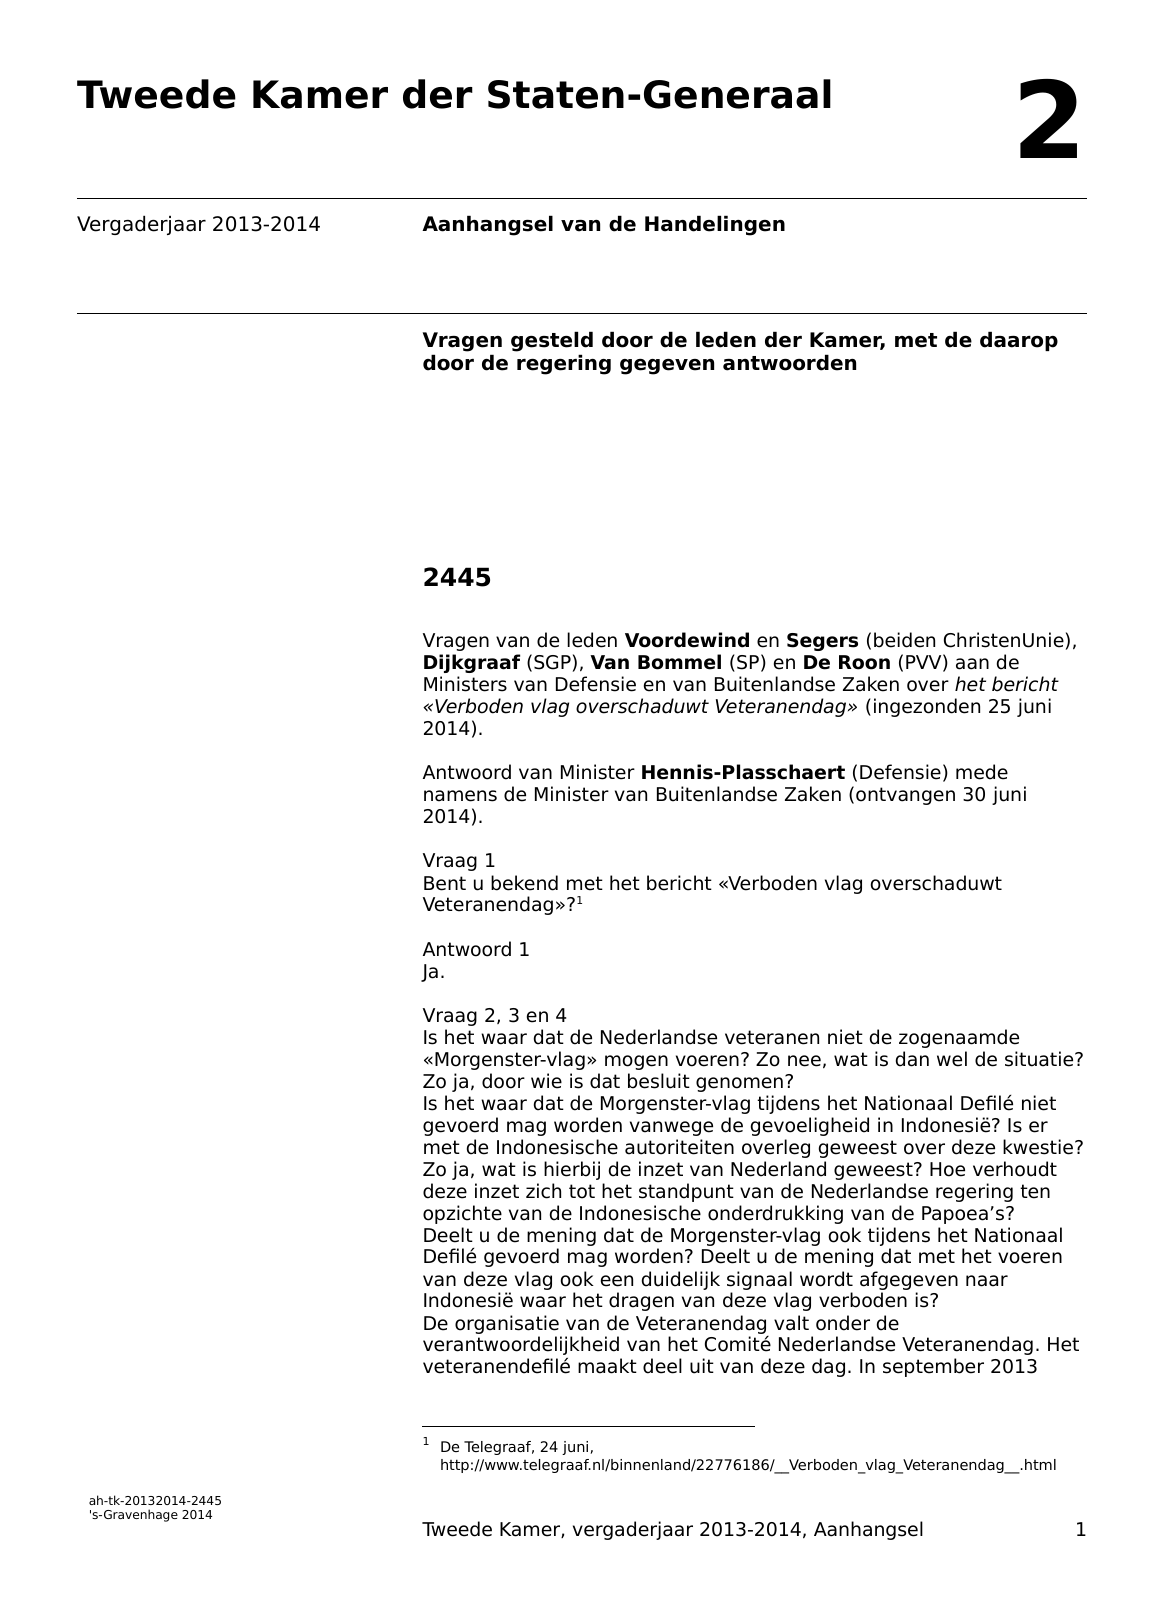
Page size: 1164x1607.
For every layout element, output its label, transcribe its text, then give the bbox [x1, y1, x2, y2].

table_cell Aanhangsel van de Handelingen [422, 199, 1087, 313]
table_header Tweede Kamer der Staten-Generaal [77, 59, 886, 198]
text 's-Gravenhage 2014 [88, 1508, 323, 1522]
text Deelt u de mening dat de Morgenster-vlag ook tijdens het Nationaal Defilé gevoerd mag worden? Deelt u de mening dat met het voeren van deze vlag ook een duidelijk signaal wordt afgegeven naar Indonesië waar het dragen van deze vlag verboden is? [422, 1224, 1087, 1312]
text Is het waar dat de Nederlandse veteranen niet de zogenaamde «Morgenster-vlag» mogen voeren? Zo nee, wat is dan wel de situatie? Zo ja, door wie is dat besluit genomen? [422, 1027, 1087, 1093]
table_cell Vergaderjaar 2013-2014 [77, 199, 422, 313]
table_cell [77, 314, 422, 375]
text Ja. [422, 961, 1087, 982]
table_header 2 [886, 59, 1087, 198]
text ah-tk-20132014-2445 [88, 1494, 323, 1508]
text Vragen van de leden Voordewind en Segers (beiden ChristenUnie), Dijkgraaf (SGP), Van Bommel (SP) en De Roon (PVV) aan de Ministers van Defensie en van Buitenlandse Zaken over het bericht «Verboden vlag overschaduwt Veteranendag» (ingezonden 25 juni 2014). [422, 630, 1087, 740]
text Vraag 1 [422, 850, 1087, 872]
table_cell Vragen gesteld door de leden der Kamer, met de daarop door de regering gegeven antwoorden [422, 314, 1087, 375]
text De Telegraaf, 24 juni, http://www.telegraaf.nl/binnenland/22776186/__Verboden_vlag_Veteranendag__.html [422, 1435, 1087, 1474]
text 2445 [422, 563, 1087, 592]
text Vraag 2, 3 en 4 [422, 1005, 1087, 1027]
text Antwoord van Minister Hennis-Plasschaert (Defensie) mede namens de Minister van Buitenlandse Zaken (ontvangen 30 juni 2014). [422, 762, 1087, 828]
text Antwoord 1 [422, 938, 1087, 961]
text Is het waar dat de Morgenster-vlag tijdens het Nationaal Defilé niet gevoerd mag worden vanwege de gevoeligheid in Indonesië? Is er met de Indonesische autoriteiten overleg geweest over deze kwestie? Zo ja, wat is hierbij de inzet van Nederland geweest? Hoe verhoudt deze inzet zich tot het standpunt van de Nederlandse regering ten opzichte van de Indonesische onderdrukking van de Papoea’s? [422, 1093, 1087, 1224]
text Bent u bekend met het bericht «Verboden vlag overschaduwt Veteranendag»? [422, 872, 1087, 916]
text De organisatie van de Veteranendag valt onder de verantwoordelijkheid van het Comité Nederlandse Veteranendag. Het veteranendefilé maakt deel uit van deze dag. In september 2013 [422, 1312, 1087, 1378]
